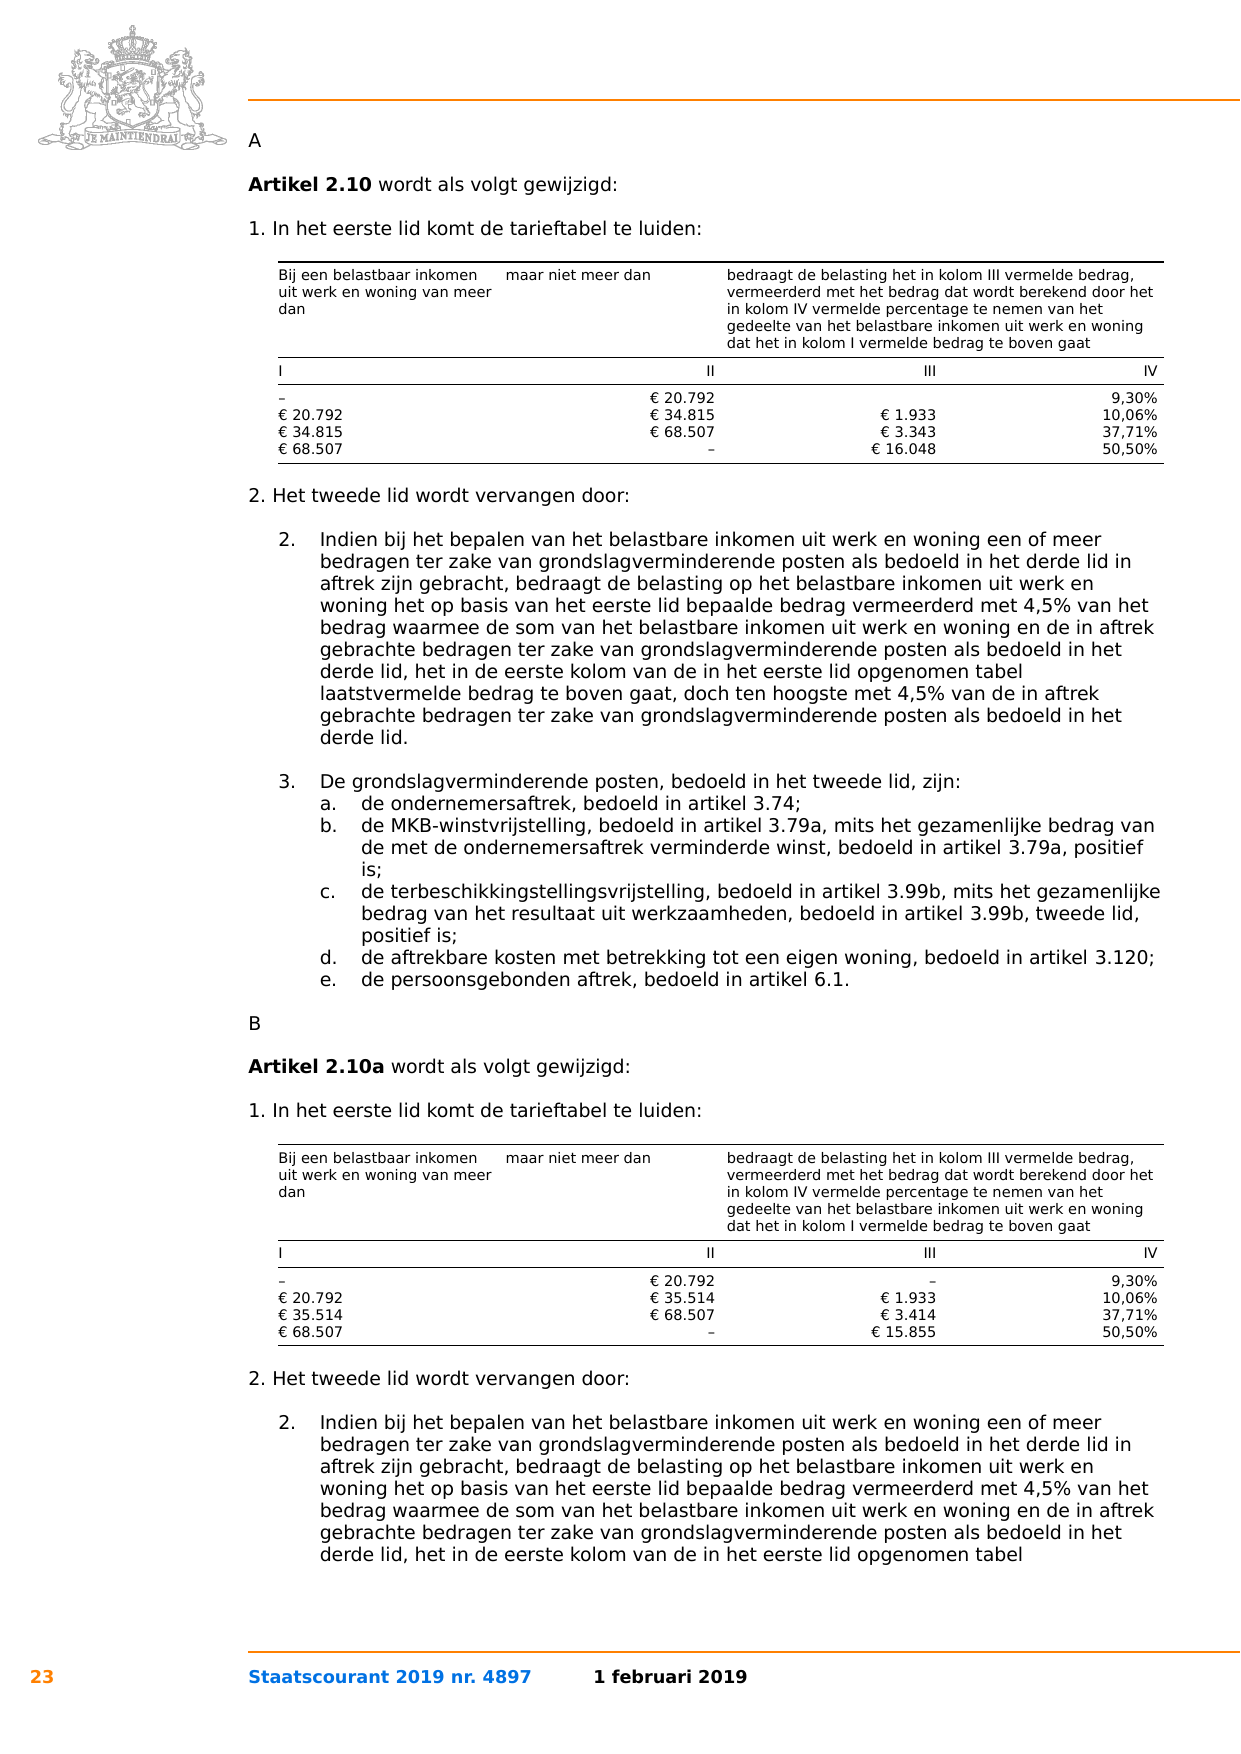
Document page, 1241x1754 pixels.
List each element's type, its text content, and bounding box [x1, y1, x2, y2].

text 3. De grondslagverminderende posten, bedoeld in het tweede lid, zijn: [278, 771, 1163, 793]
picture [38, 25, 227, 150]
table_cell 10,06% [942, 1290, 1163, 1307]
table_cell € 1.933 [721, 407, 942, 424]
text c. de terbeschikkingstellingsvrijstelling, bedoeld in artikel 3.99b, mits het gezamenlijke bedrag van het resultaat uit werkzaamheden, bedoeld in artikel 3.99b, tweede lid, positief is; [319, 881, 1163, 947]
table_cell € 20.792 [278, 1290, 499, 1307]
text 2. Het tweede lid wordt vervangen door: [248, 485, 1163, 507]
text 1. In het eerste lid komt de tarieftabel te luiden: [248, 1100, 1163, 1122]
table_cell – [278, 1268, 499, 1289]
table_cell 9,30% [942, 1268, 1163, 1289]
table_cell € 35.514 [278, 1307, 499, 1323]
text Artikel 2.10 wordt als volgt gewijzigd: [248, 174, 1163, 196]
table_cell III [721, 1241, 942, 1267]
table_cell 37,71% [942, 424, 1163, 441]
table_cell 50,50% [942, 441, 1163, 462]
table_cell – [721, 1268, 942, 1289]
table_cell € 3.343 [721, 424, 942, 441]
table_cell – [278, 385, 499, 407]
table_cell € 34.815 [499, 407, 721, 424]
table_header bedraagt de belasting het in kolom III vermelde bedrag, vermeerderd met het bedrag dat wordt berekend door het in kolom IV vermelde percentage te nemen van het gedeelte van het belastbare inkomen uit werk en woning dat het in kolom I vermelde bedrag te boven gaat [721, 1145, 1163, 1239]
table_header maar niet meer dan [499, 263, 721, 357]
text d. de aftrekbare kosten met betrekking tot een eigen woning, bedoeld in artikel 3.120; [319, 947, 1163, 969]
table_cell – [499, 1324, 721, 1345]
table_cell € 20.792 [499, 1268, 721, 1289]
table_cell II [499, 358, 721, 384]
text e. de persoonsgebonden aftrek, bedoeld in artikel 6.1. [319, 969, 1163, 991]
text 1. In het eerste lid komt de tarieftabel te luiden: [248, 218, 1163, 239]
table_cell 50,50% [942, 1324, 1163, 1345]
text 2. Indien bij het bepalen van het belastbare inkomen uit werk en woning een of meer bedragen ter zake van grondslagverminderende posten als bedoeld in het derde lid in aftrek zijn gebracht, bedraagt de belasting op het belastbare inkomen uit werk en woning het op basis van het eerste lid bepaalde bedrag vermeerderd met 4,5% van het bedrag waarmee de som van het belastbare inkomen uit werk en woning en de in aftrek gebrachte bedragen ter zake van grondslagverminderende posten als bedoeld in het derde lid, het in de eerste kolom van de in het eerste lid opgenomen tabel laatstvermelde bedrag te boven gaat, doch ten hoogste met 4,5% van de in aftrek gebrachte bedragen ter zake van grondslagverminderende posten als bedoeld in het derde lid. [278, 529, 1163, 749]
table_cell 37,71% [942, 1307, 1163, 1323]
table_cell € 68.507 [278, 441, 499, 462]
table_cell II [499, 1241, 721, 1267]
text B [248, 1013, 1163, 1034]
text a. de ondernemersaftrek, bedoeld in artikel 3.74; [319, 793, 1163, 815]
text 2. Indien bij het bepalen van het belastbare inkomen uit werk en woning een of meer bedragen ter zake van grondslagverminderende posten als bedoeld in het derde lid in aftrek zijn gebracht, bedraagt de belasting op het belastbare inkomen uit werk en woning het op basis van het eerste lid bepaalde bedrag vermeerderd met 4,5% van het bedrag waarmee de som van het belastbare inkomen uit werk en woning en de in aftrek gebrachte bedragen ter zake van grondslagverminderende posten als bedoeld in het derde lid, het in de eerste kolom van de in het eerste lid opgenomen tabel [278, 1412, 1163, 1566]
table_cell € 68.507 [278, 1324, 499, 1345]
text b. de MKB-winstvrijstelling, bedoeld in artikel 3.79a, mits het gezamenlijke bedrag van de met de ondernemersaftrek verminderde winst, bedoeld in artikel 3.79a, positief is; [319, 815, 1163, 881]
table_cell € 1.933 [721, 1290, 942, 1307]
table_cell III [721, 358, 942, 384]
table_cell € 16.048 [721, 441, 942, 462]
table_cell 9,30% [942, 385, 1163, 407]
table_cell I [278, 358, 499, 384]
table_cell € 20.792 [278, 407, 499, 424]
table_cell IV [942, 358, 1163, 384]
table_cell € 35.514 [499, 1290, 721, 1307]
table_cell [721, 385, 942, 407]
table_cell € 68.507 [499, 424, 721, 441]
table_cell € 20.792 [499, 385, 721, 407]
table_cell I [278, 1241, 499, 1267]
text Artikel 2.10a wordt als volgt gewijzigd: [248, 1056, 1163, 1078]
table_header maar niet meer dan [499, 1145, 721, 1239]
table_header bedraagt de belasting het in kolom III vermelde bedrag, vermeerderd met het bedrag dat wordt berekend door het in kolom IV vermelde percentage te nemen van het gedeelte van het belastbare inkomen uit werk en woning dat het in kolom I vermelde bedrag te boven gaat [721, 263, 1163, 357]
table_header Bij een belastbaar inkomen uit werk en woning van meer dan [278, 263, 499, 357]
text A [248, 130, 1163, 152]
table_cell € 3.414 [721, 1307, 942, 1323]
table_cell € 15.855 [721, 1324, 942, 1345]
table_cell IV [942, 1241, 1163, 1267]
table_cell € 34.815 [278, 424, 499, 441]
text 2. Het tweede lid wordt vervangen door: [248, 1368, 1163, 1390]
table_header Bij een belastbaar inkomen uit werk en woning van meer dan [278, 1145, 499, 1239]
table_cell – [499, 441, 721, 462]
table_cell € 68.507 [499, 1307, 721, 1323]
table_cell 10,06% [942, 407, 1163, 424]
